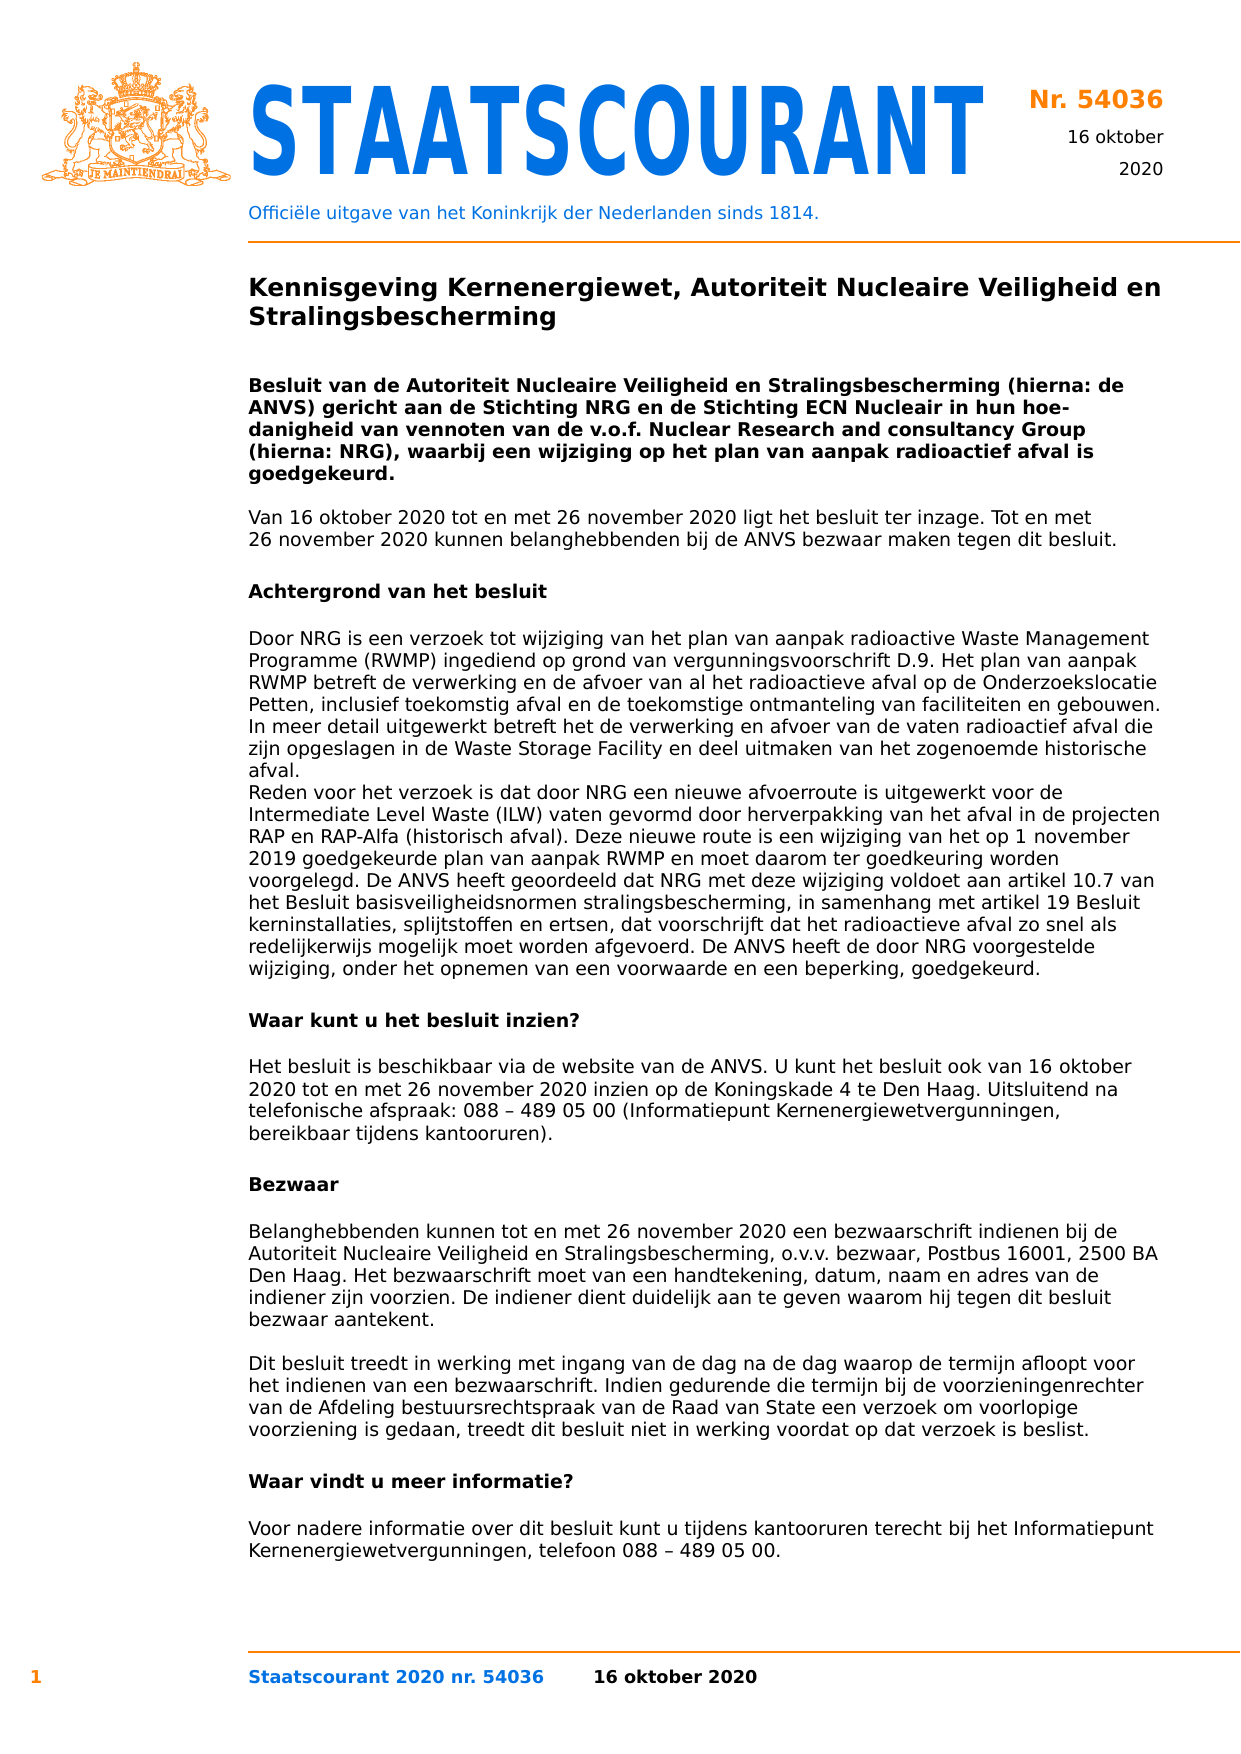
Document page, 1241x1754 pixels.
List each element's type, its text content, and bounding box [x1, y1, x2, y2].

table_header STAATSCOURANT [248, 62, 998, 203]
text Reden voor het verzoek is dat door NRG een nieuwe afvoerroute is uitgewerkt voor de Intermediate Level Waste (ILW) vaten gevormd door herverpakking van het afval in de projecten RAP en RAP-Alfa (historisch afval). Deze nieuwe route is een wijziging van het op 1 november 2019 goedgekeurde plan van aanpak RWMP en moet daarom ter goedkeuring worden voorgelegd. De ANVS heeft geoordeeld dat NRG met deze wijziging voldoet aan artikel 10.7 van het Besluit basisveiligheidsnormen stralingsbescherming, in samenhang met artikel 19 Besluit kerninstallaties, splijtstoffen en ertsen, dat voorschrijft dat het radioactieve afval zo snel als redelijkerwijs mogelijk moet worden afgevoerd. De ANVS heeft de door NRG voorgestelde wijziging, onder het opnemen van een voorwaarde en een beperking, goedgekeurd. [248, 782, 1163, 979]
text Dit besluit treedt in werking met ingang van de dag na de dag waarop de termijn afloopt voor het indienen van een bezwaarschrift. Indien gedurende die termijn bij de voorzieningenrechter van de Afdeling bestuursrechtspraak van de Raad van State een verzoek om voorlopige voorziening is gedaan, treedt dit besluit niet in werking voordat op dat verzoek is beslist. [248, 1353, 1163, 1441]
subtitle Waar kunt u het besluit inzien? [248, 1009, 1163, 1031]
table_cell 16 oktober [998, 121, 1240, 153]
subtitle Achtergrond van het besluit [248, 581, 1163, 603]
subtitle Waar vindt u meer informatie? [248, 1471, 1163, 1493]
picture [41, 62, 231, 186]
text Door NRG is een verzoek tot wijziging van het plan van aanpak radioactive Waste Management Programme (RWMP) ingediend op grond van vergunningsvoorschrift D.9. Het plan van aanpak RWMP betreft de verwerking en de afvoer van al het radioactieve afval op de Onderzoekslocatie Petten, inclusief toekomstig afval en de toekomstige ontmanteling van faciliteiten en gebouwen. In meer detail uitgewerkt betreft het de verwerking en afvoer van de vaten radioactief afval die zijn opgeslagen in de Waste Storage Facility en deel uitmaken van het zogenoemde historische afval. [248, 628, 1163, 782]
table_cell Officiële uitgave van het Koninkrijk der Nederlanden sinds 1814. [248, 203, 1240, 241]
text Besluit van de Autoriteit Nucleaire Veiligheid en Stralingsbescherming (hierna: de ANVS) gericht aan de Stichting NRG en de Stichting ECN Nucleair in hun hoe­danigheid van vennoten van de v.o.f. Nuclear Research and consultancy Group (hierna: NRG), waarbij een wijziging op het plan van aanpak radioactief afval is goedgekeurd. [248, 375, 1163, 485]
subtitle Kennisgeving Kernenergiewet, Autoriteit Nucleaire Veiligheid en Stralingsbescherming [248, 273, 1163, 331]
subtitle Bezwaar [248, 1174, 1163, 1196]
table_header [25, 62, 248, 241]
text Van 16 oktober 2020 tot en met 26 november 2020 ligt het besluit ter inzage. Tot en met 26 november 2020 kunnen belanghebbenden bij de ANVS bezwaar maken tegen dit besluit. [248, 507, 1163, 551]
text Belanghebbenden kunnen tot en met 26 november 2020 een bezwaarschrift indienen bij de Autoriteit Nucleaire Veiligheid en Stralingsbescherming, o.v.v. bezwaar, Postbus 16001, 2500 BA Den Haag. Het bezwaarschrift moet van een handtekening, datum, naam en adres van de indiener zijn voorzien. De indiener dient duidelijk aan te geven waarom hij tegen dit besluit bezwaar aantekent. [248, 1221, 1163, 1331]
text Voor nadere informatie over dit besluit kunt u tijdens kantooruren terecht bij het Informatiepunt Kernenergiewetvergunningen, telefoon 088 – 489 05 00. [248, 1518, 1163, 1562]
text Het besluit is beschikbaar via de website van de ANVS. U kunt het besluit ook van 16 oktober 2020 tot en met 26 november 2020 inzien op de Koningskade 4 te Den Haag. Uitsluitend na telefonische afspraak: 088 – 489 05 00 (Informatiepunt Kernenergiewetvergunningen, bereikbaar tijdens kantooruren). [248, 1056, 1163, 1144]
table_header Nr. 54036 [998, 62, 1240, 121]
table_cell 2020 [998, 153, 1240, 203]
